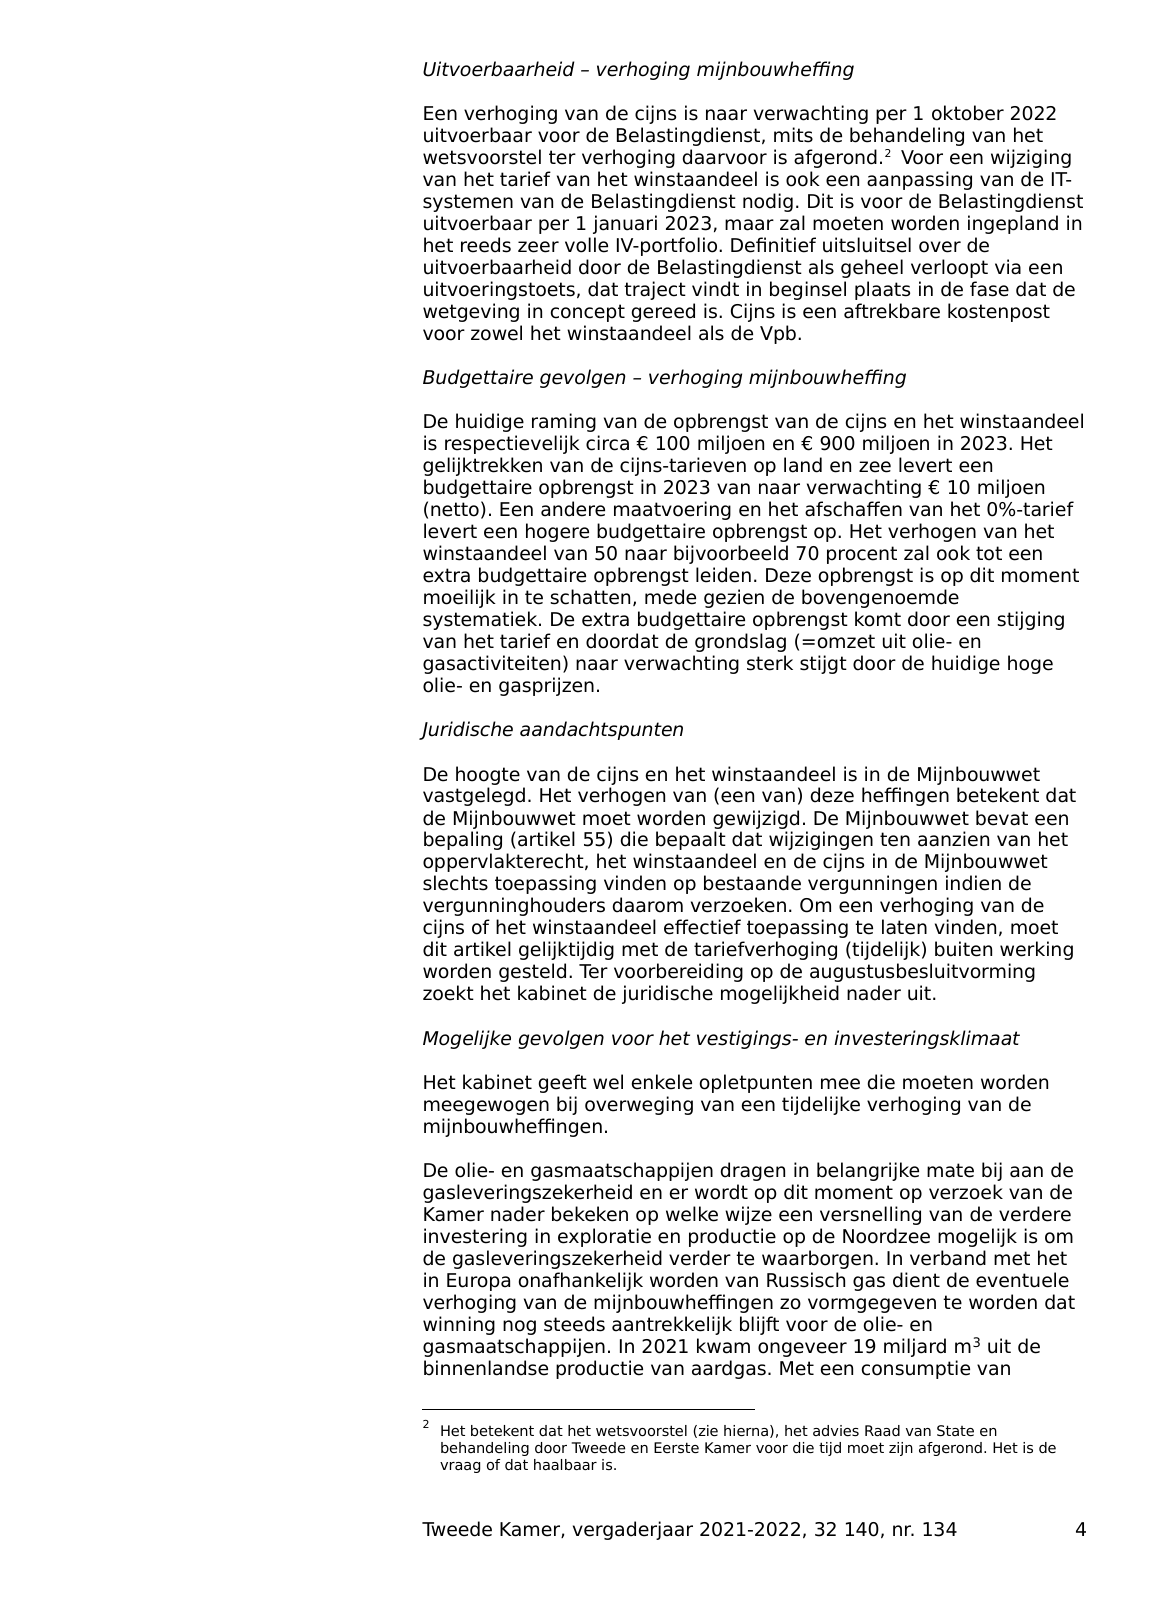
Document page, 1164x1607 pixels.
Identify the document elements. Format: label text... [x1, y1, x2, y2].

subtitle Mogelijke gevolgen voor het vestigings- en investeringsklimaat [422, 1027, 1087, 1049]
text Het betekent dat het wetsvoorstel (zie hierna), het advies Raad van State en behandeling door Tweede en Eerste Kamer voor die tijd moet zijn afgerond. Het is de vraag of dat haalbaar is. [422, 1418, 1087, 1474]
text Een verhoging van de cijns is naar verwachting per 1 oktober 2022 uitvoerbaar voor de Belastingdienst, mits de behandeling van het wetsvoorstel ter verhoging daarvoor is afgerond. Voor een wijziging van het tarief van het winstaandeel is ook een aanpassing van de IT-systemen van de Belastingdienst nodig. Dit is voor de Belastingdienst uitvoerbaar per 1 januari 2023, maar zal moeten worden ingepland in het reeds zeer volle IV-portfolio. Definitief uitsluitsel over de uitvoerbaarheid door de Belastingdienst als geheel verloopt via een uitvoeringstoets, dat traject vindt in beginsel plaats in de fase dat de wetgeving in concept gereed is. Cijns is een aftrekbare kostenpost voor zowel het winstaandeel als de Vpb. [422, 103, 1087, 345]
text De hoogte van de cijns en het winstaandeel is in de Mijnbouwwet vastgelegd. Het verhogen van (een van) deze heffingen betekent dat de Mijnbouwwet moet worden gewijzigd. De Mijnbouwwet bevat een bepaling (artikel 55) die bepaalt dat wijzigingen ten aanzien van het oppervlakterecht, het winstaandeel en de cijns in de Mijnbouwwet slechts toepassing vinden op bestaande vergunningen indien de vergunninghouders daarom verzoeken. Om een verhoging van de cijns of het winstaandeel effectief toepassing te laten vinden, moet dit artikel gelijktijdig met de tariefverhoging (tijdelijk) buiten werking worden gesteld. Ter voorbereiding op de augustusbesluitvorming zoekt het kabinet de juridische mogelijkheid nader uit. [422, 763, 1087, 1005]
text De olie- en gasmaatschappijen dragen in belangrijke mate bij aan de gasleveringszekerheid en er wordt op dit moment op verzoek van de Kamer nader bekeken op welke wijze een versnelling van de verdere investering in exploratie en productie op de Noordzee mogelijk is om de gasleveringszekerheid verder te waarborgen. In verband met het in Europa onafhankelijk worden van Russisch gas dient de eventuele verhoging van de mijnbouwheffingen zo vormgegeven te worden dat winning nog steeds aantrekkelijk blijft voor de olie- en gasmaatschappijen. In 2021 kwam ongeveer 19 miljard m3 uit de binnenlandse productie van aardgas. Met een consumptie van [422, 1160, 1087, 1379]
subtitle Uitvoerbaarheid – verhoging mijnbouwheffing [422, 59, 1087, 81]
text Het kabinet geeft wel enkele opletpunten mee die moeten worden meegewogen bij overweging van een tijdelijke verhoging van de mijnbouwheffingen. [422, 1072, 1087, 1137]
subtitle Budgettaire gevolgen – verhoging mijnbouwheffing [422, 367, 1087, 389]
text De huidige raming van de opbrengst van de cijns en het winstaandeel is respectievelijk circa € 100 miljoen en € 900 miljoen in 2023. Het gelijktrekken van de cijns-tarieven op land en zee levert een budgettaire opbrengst in 2023 van naar verwachting € 10 miljoen (netto). Een andere maatvoering en het afschaffen van het 0%-tarief levert een hogere budgettaire opbrengst op. Het verhogen van het winstaandeel van 50 naar bijvoorbeeld 70 procent zal ook tot een extra budgettaire opbrengst leiden. Deze opbrengst is op dit moment moeilijk in te schatten, mede gezien de bovengenoemde systematiek. De extra budgettaire opbrengst komt door een stijging van het tarief en doordat de grondslag (=omzet uit olie- en gasactiviteiten) naar verwachting sterk stijgt door de huidige hoge olie- en gasprijzen. [422, 411, 1087, 697]
subtitle Juridische aandachtspunten [422, 719, 1087, 741]
